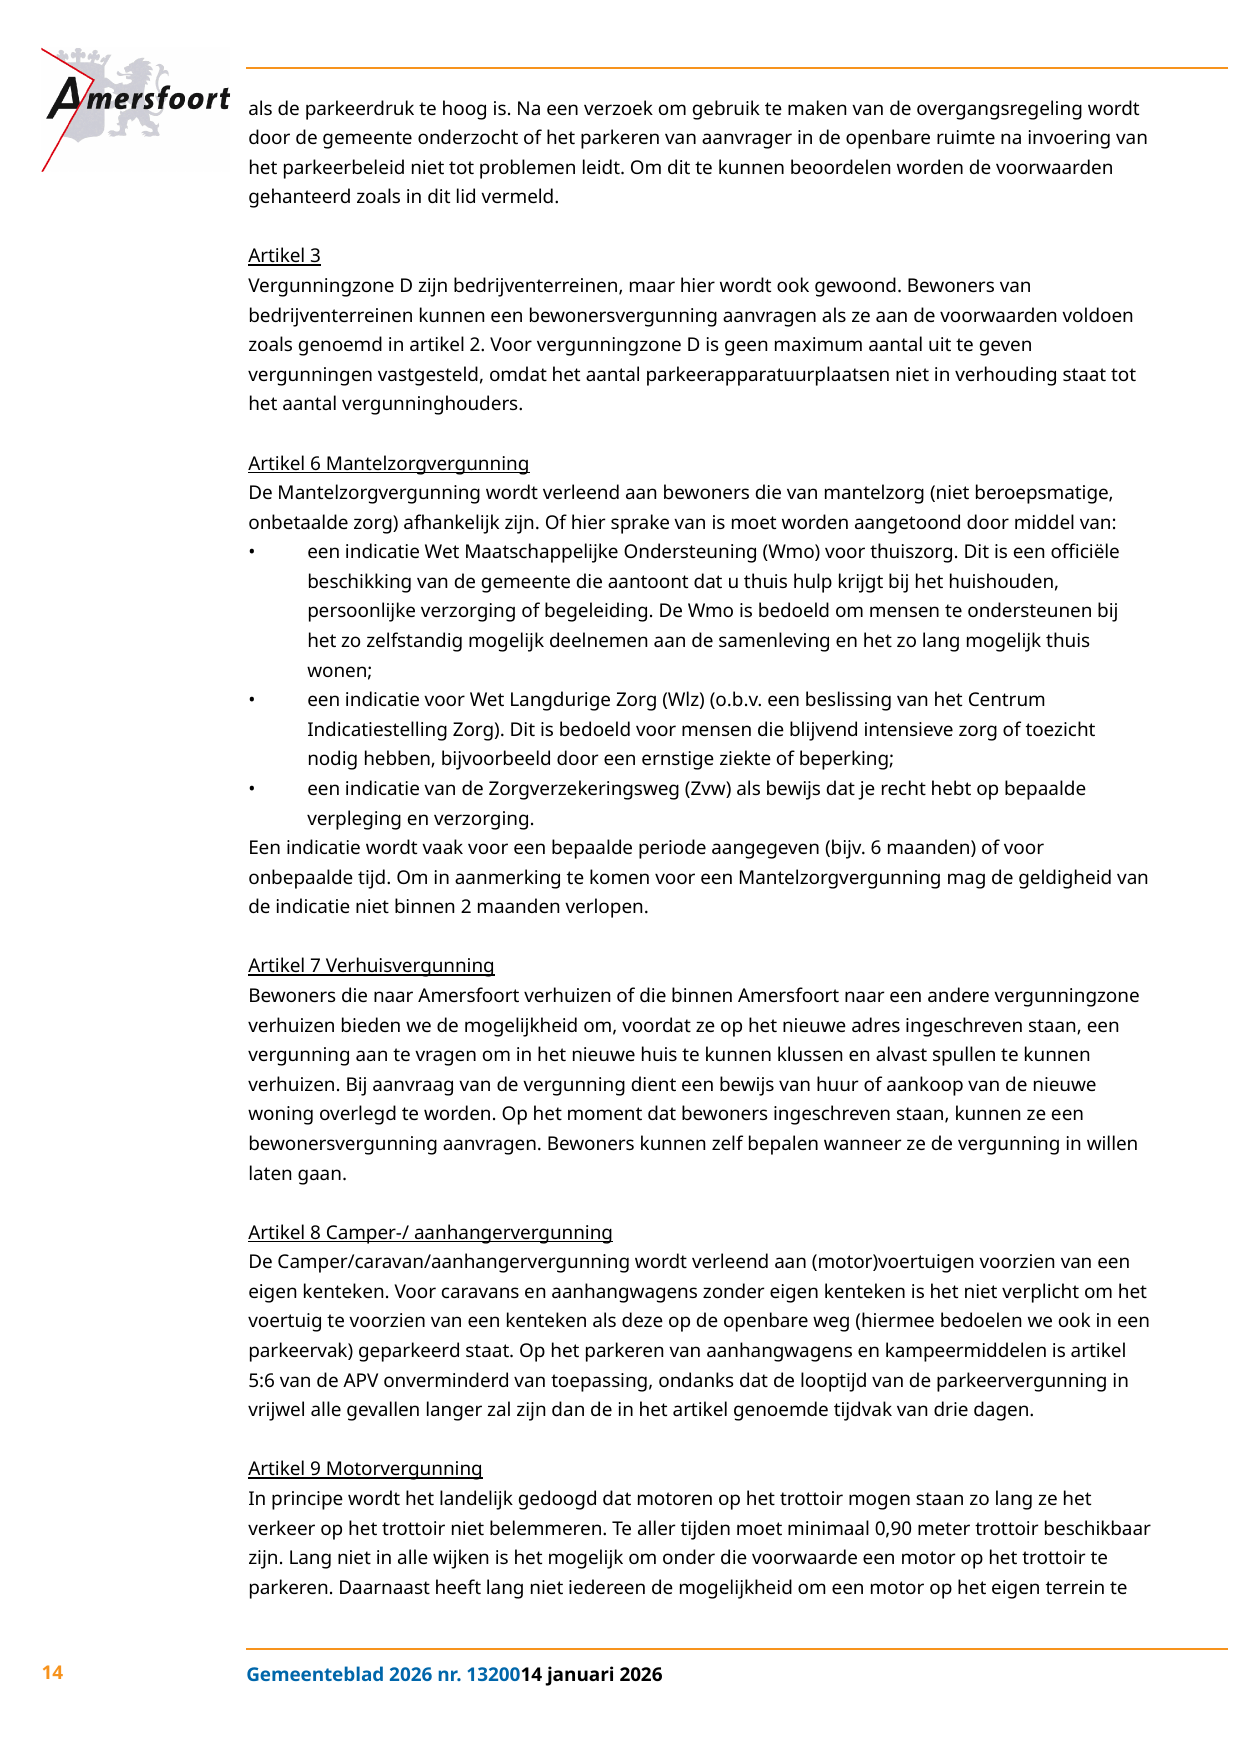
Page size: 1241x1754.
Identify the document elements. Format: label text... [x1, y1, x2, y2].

text Vergunningzone D zijn bedrijventerreinen, maar hier wordt ook gewoond. Bewoners van bedrijventerreinen kunnen een bewonersvergunning aanvragen als ze aan de voorwaarden voldoen zoals genoemd in artikel 2. Voor vergunningzone D is geen maximum aantal uit te geven vergunningen vastgesteld, omdat het aantal parkeerapparatuurplaatsen niet in verhouding staat tot het aantal vergunninghouders. [248, 272, 1152, 416]
list een indicatie van de Zorgverzekeringsweg (Zvw) als bewijs dat je recht hebt op bepaalde verpleging en verzorging. [248, 775, 1152, 831]
text Artikel 8 Camper-/ aanhangervergunning [248, 1219, 1152, 1245]
text In principe wordt het landelijk gedoogd dat motoren op het trottoir mogen staan zo lang ze het verkeer op het trottoir niet belemmeren. Te aller tijden moet minimaal 0,90 meter trottoir beschikbaar zijn. Lang niet in alle wijken is het mogelijk om onder die voorwaarde een motor op het trottoir te parkeren. Daarnaast heeft lang niet iedereen de mogelijkheid om een motor op het eigen terrein te [248, 1485, 1152, 1600]
picture [41, 47, 231, 172]
text Artikel 3 [248, 243, 1152, 268]
text Artikel 9 Motorvergunning [248, 1456, 1152, 1481]
text Een indicatie wordt vaak voor een bepaalde periode aangegeven (bijv. 6 maanden) of voor onbepaalde tijd. Om in aanmerking te komen voor een Mantelzorgvergunning mag de geldigheid van de indicatie niet binnen 2 maanden verlopen. [248, 834, 1152, 919]
text Artikel 6 Mantelzorgvergunning [248, 450, 1152, 476]
text Artikel 7 Verhuisvergunning [248, 953, 1152, 978]
text als de parkeerdruk te hoog is. Na een verzoek om gebruik te maken van de overgangsregeling wordt door de gemeente onderzocht of het parkeren van aanvrager in de openbare ruimte na invoering van het parkeerbeleid niet tot problemen leidt. Om dit te kunnen beoordelen worden de voorwaarden gehanteerd zoals in dit lid vermeld. [248, 95, 1152, 209]
list een indicatie voor Wet Langdurige Zorg (Wlz) (o.b.v. een beslissing van het Centrum Indicatiestelling Zorg). Dit is bedoeld voor mensen die blijvend intensieve zorg of toezicht nodig hebben, bijvoorbeeld door een ernstige ziekte of beperking; [248, 686, 1152, 771]
list een indicatie Wet Maatschappelijke Ondersteuning (Wmo) voor thuiszorg. Dit is een officiële beschikking van de gemeente die aantoont dat u thuis hulp krijgt bij het huishouden, persoonlijke verzorging of begeleiding. De Wmo is bedoeld om mensen te ondersteunen bij het zo zelfstandig mogelijk deelnemen aan de samenleving en het zo lang mogelijk thuis wonen; [248, 538, 1152, 683]
text Bewoners die naar Amersfoort verhuizen of die binnen Amersfoort naar een andere vergunningzone verhuizen bieden we de mogelijkheid om, voordat ze op het nieuwe adres ingeschreven staan, een vergunning aan te vragen om in het nieuwe huis te kunnen klussen en alvast spullen te kunnen verhuizen. Bij aanvraag van de vergunning dient een bewijs van huur of aankoop van de nieuwe woning overlegd te worden. Op het moment dat bewoners ingeschreven staan, kunnen ze een bewonersvergunning aanvragen. Bewoners kunnen zelf bepalen wanneer ze de vergunning in willen laten gaan. [248, 982, 1152, 1186]
text De Mantelzorgvergunning wordt verleend aan bewoners die van mantelzorg (niet beroepsmatige, onbetaalde zorg) afhankelijk zijn. Of hier sprake van is moet worden aangetoond door middel van: [248, 479, 1152, 535]
text De Camper/caravan/aanhangervergunning wordt verleend aan (motor)voertuigen voorzien van een eigen kenteken. Voor caravans en aanhangwagens zonder eigen kenteken is het niet verplicht om het voertuig te voorzien van een kenteken als deze op de openbare weg (hiermee bedoelen we ook in een parkeervak) geparkeerd staat. Op het parkeren van aanhangwagens en kampeermiddelen is artikel 5:6 van de APV onverminderd van toepassing, ondanks dat de looptijd van de parkeervergunning in vrijwel alle gevallen langer zal zijn dan de in het artikel genoemde tijdvak van drie dagen. [248, 1248, 1152, 1422]
